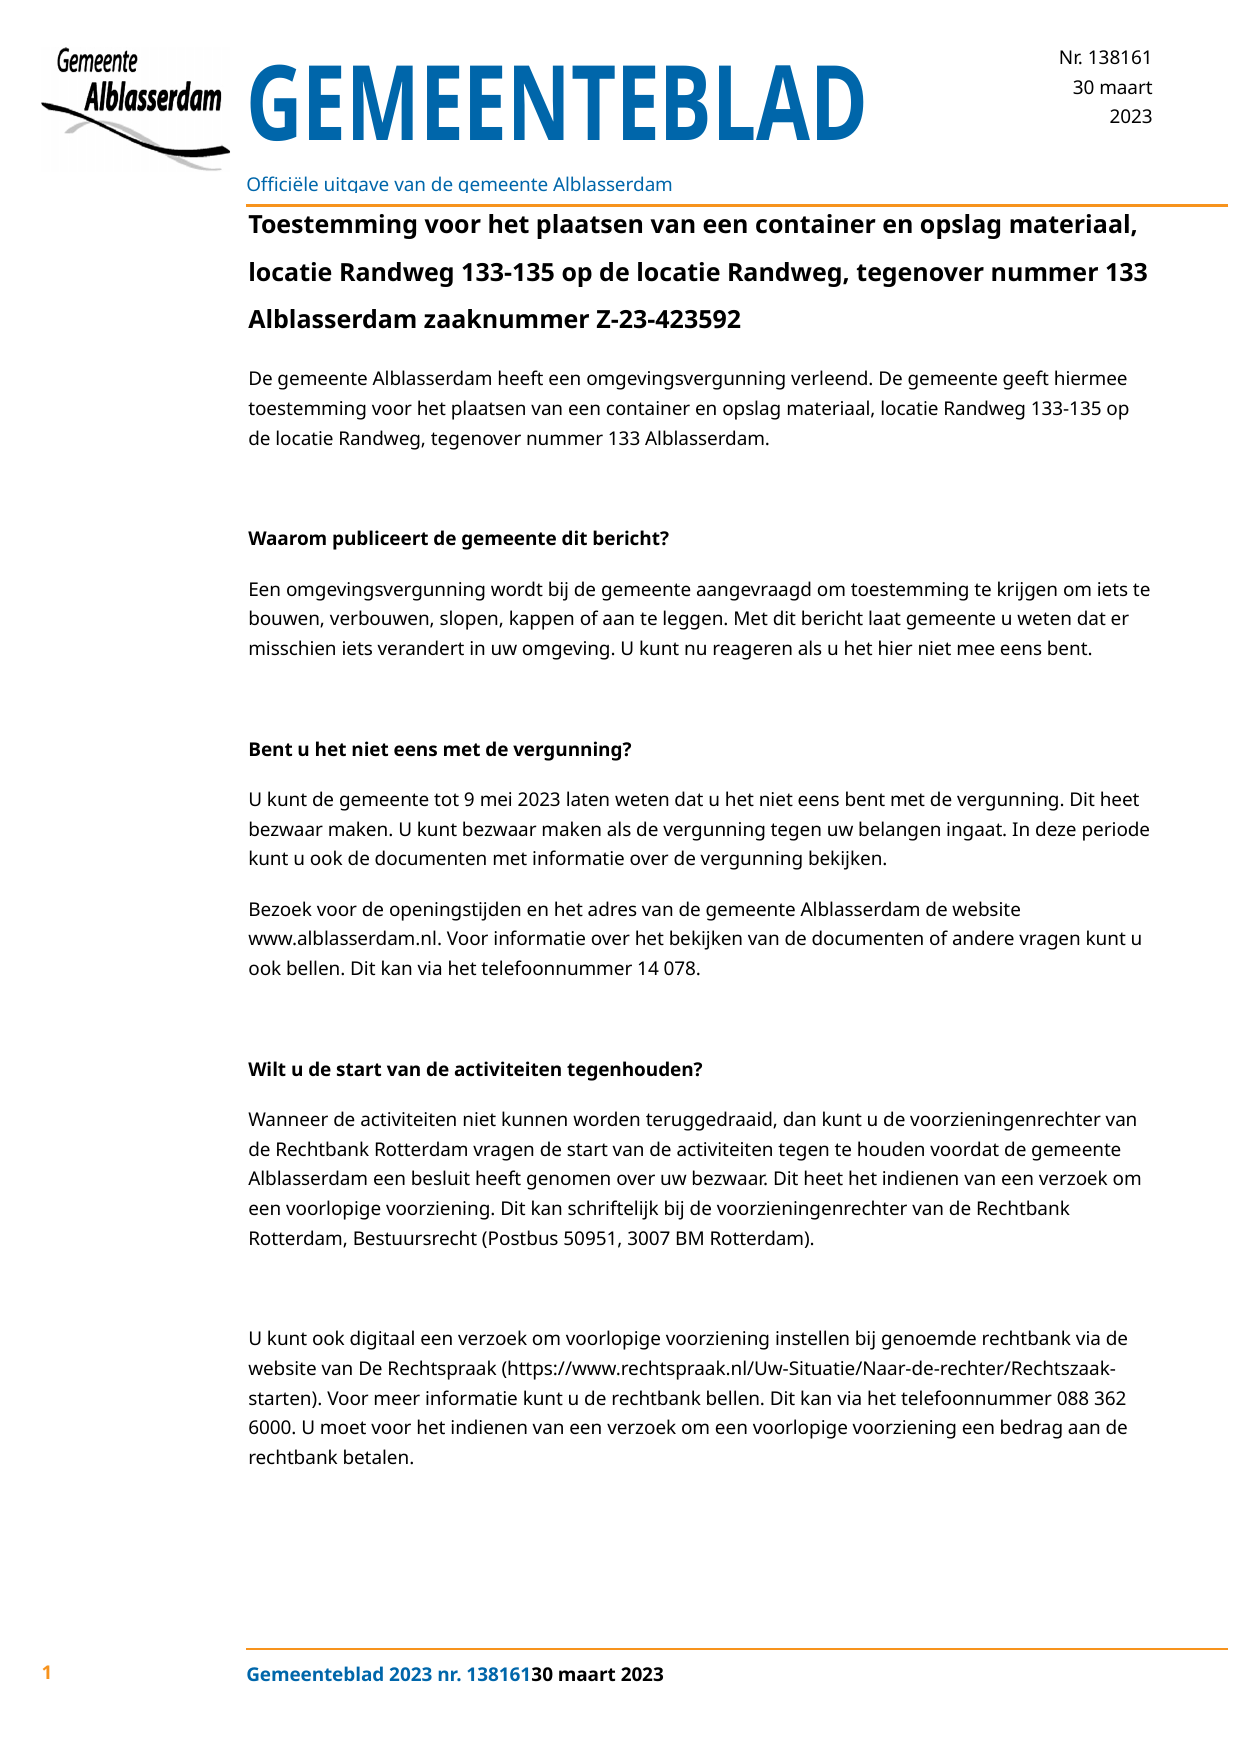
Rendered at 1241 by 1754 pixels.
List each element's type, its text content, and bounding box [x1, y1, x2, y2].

text Wilt u de start van de activiteiten tegenhouden? [248, 1056, 1152, 1082]
text U kunt ook digitaal een verzoek om voorlopige voorziening instellen bij genoemde rechtbank via de website van De Rechtspraak (https://www.rechtspraak.nl/Uw-Situatie/Naar-de-rechter/Rechtszaak-starten). Voor meer informatie kunt u de rechtbank bellen. Dit kan via het telefoonnummer 088 362 6000. U moet voor het indienen van een verzoek om een voorlopige voorziening een bedrag aan de rechtbank betalen. [248, 1326, 1152, 1469]
text Toestemming voor het plaatsen van een container en opslag materiaal, locatie Randweg 133-135 op de locatie Randweg, tegenover nummer 133 Alblasserdam zaaknummer Z-23-423592 [248, 207, 1152, 336]
text Waarom publiceert de gemeente dit bericht? [248, 526, 1152, 551]
text Bent u het niet eens met de vergunning? [248, 736, 1152, 762]
picture [41, 47, 231, 172]
text De gemeente Alblasserdam heeft een omgevingsvergunning verleend. De gemeente geeft hiermee toestemming voor het plaatsen van een container en opslag materiaal, locatie Randweg 133-135 op de locatie Randweg, tegenover nummer 133 Alblasserdam. [248, 366, 1152, 450]
text Een omgevingsvergunning wordt bij de gemeente aangevraagd om toestemming te krijgen om iets te bouwen, verbouwen, slopen, kappen of aan te leggen. Met dit bericht laat gemeente u weten dat er misschien iets verandert in uw omgeving. U kunt nu reageren als u het hier niet mee eens bent. [248, 576, 1152, 661]
text U kunt de gemeente tot 9 mei 2023 laten weten dat u het niet eens bent met de vergunning. Dit heet bezwaar maken. U kunt bezwaar maken als de vergunning tegen uw belangen ingaat. In deze periode kunt u ook de documenten met informatie over de vergunning bekijken. [248, 786, 1152, 871]
text Bezoek voor de openingstijden en het adres van de gemeente Alblasserdam de website www.alblasserdam.nl. Voor informatie over het bekijken van de documenten of andere vragen kunt u ook bellen. Dit kan via het telefoonnummer 14 078. [248, 896, 1152, 981]
text Wanneer de activiteiten niet kunnen worden teruggedraaid, dan kunt u de voorzieningenrechter van de Rechtbank Rotterdam vragen de start van de activiteiten tegen te houden voordat de gemeente Alblasserdam een besluit heeft genomen over uw bezwaar. Dit heet het indienen van een verzoek om een voorlopige voorziening. Dit kan schriftelijk bij de voorzieningenrechter van de Rechtbank Rotterdam, Bestuursrecht (Postbus 50951, 3007 BM Rotterdam). [248, 1106, 1152, 1250]
